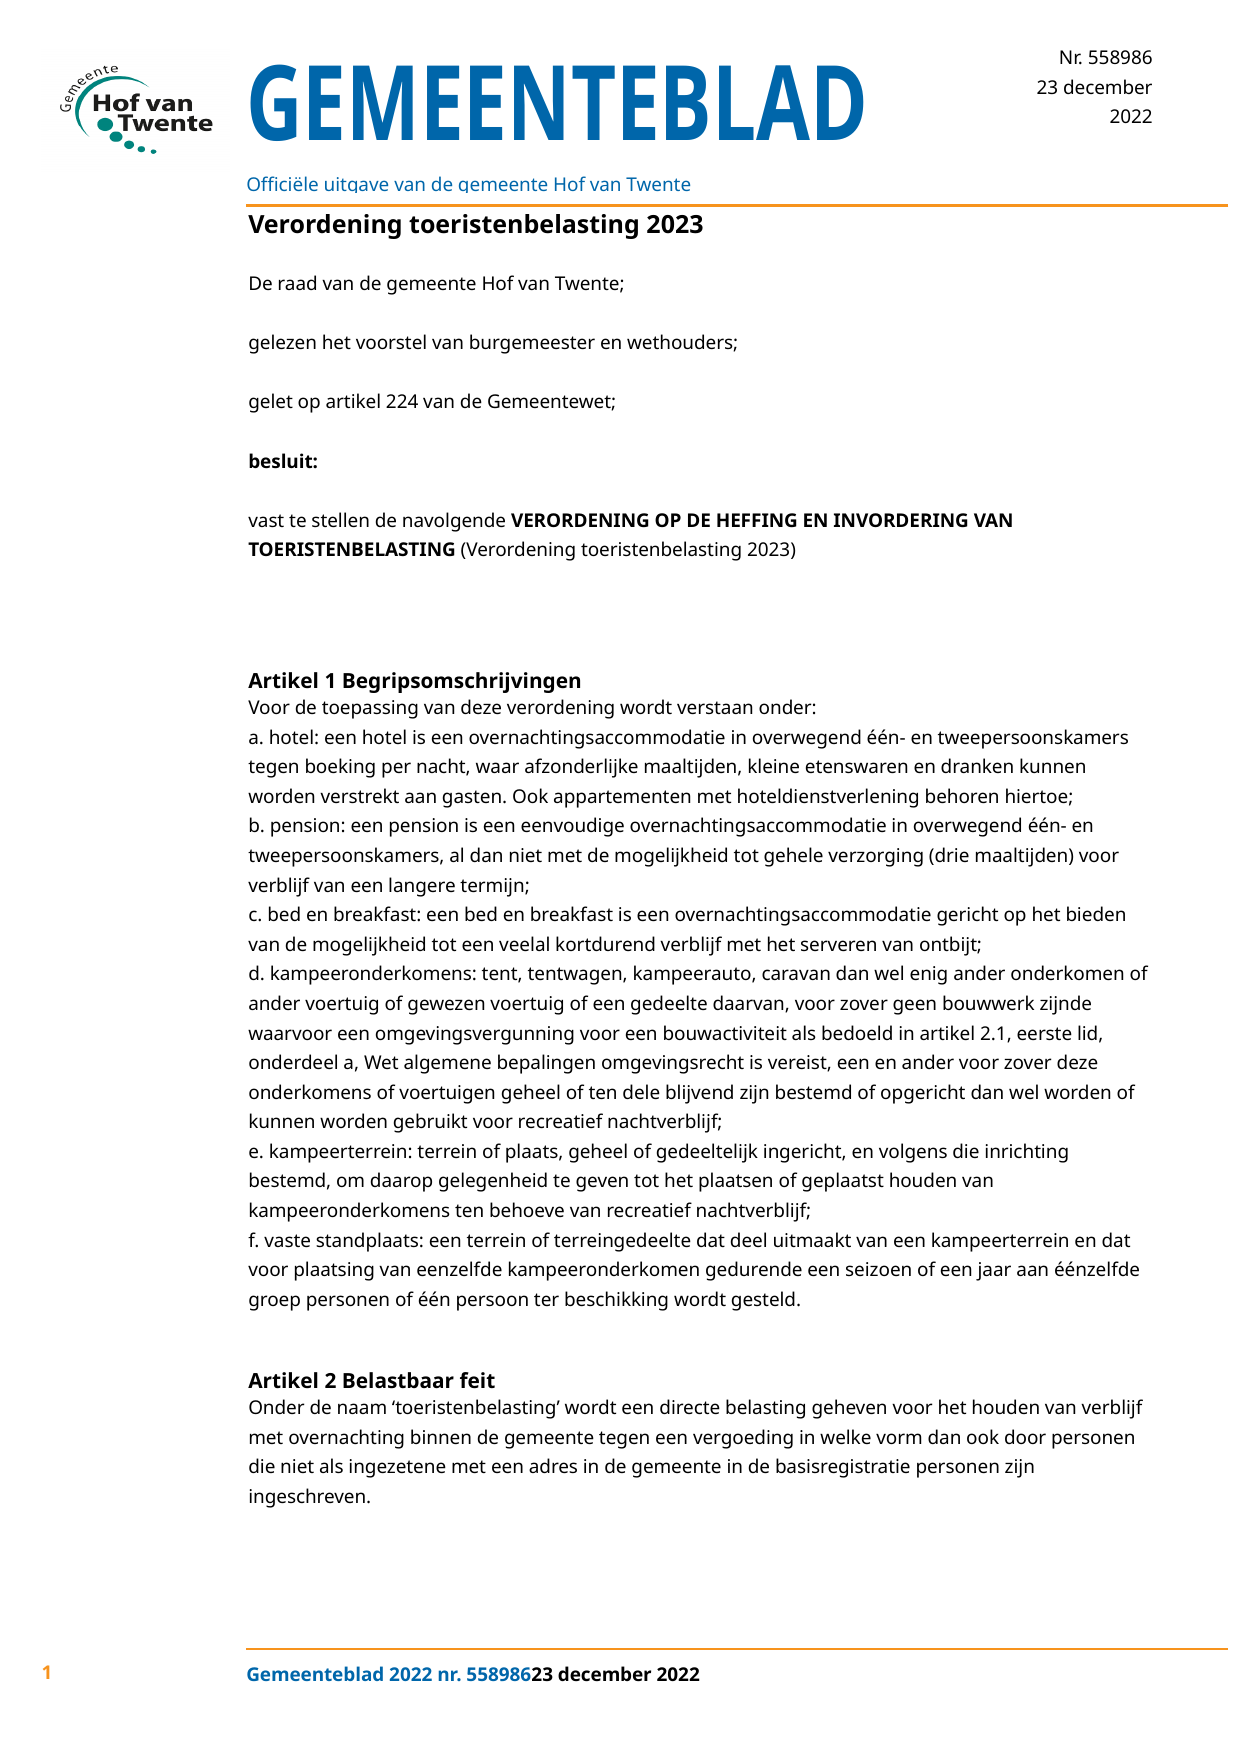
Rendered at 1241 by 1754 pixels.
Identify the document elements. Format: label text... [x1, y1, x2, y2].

text vast te stellen de navolgende VERORDENING OP DE HEFFING EN INVORDERING VAN TOERISTENBELASTING (Verordening toeristenbelasting 2023) [248, 507, 1152, 562]
text Voor de toepassing van deze verordening wordt verstaan onder: [248, 694, 1152, 720]
text Artikel 2 Belastbaar feit [248, 1366, 1152, 1394]
text gelezen het voorstel van burgemeester en wethouders; [248, 329, 1152, 355]
picture [41, 47, 231, 172]
text d. kampeeronderkomens: tent, tentwagen, kampeerauto, caravan dan wel enig ander onderkomen of ander voertuig of gewezen voertuig of een gedeelte daarvan, voor zover geen bouwwerk zijnde waarvoor een omgevingsvergunning voor een bouwactiviteit als bedoeld in artikel 2.1, eerste lid, onderdeel a, Wet algemene bepalingen omgevingsrecht is vereist, een en ander voor zover deze onderkomens of voertuigen geheel of ten dele blijvend zijn bestemd of opgericht dan wel worden of kunnen worden gebruikt voor recreatief nachtverblijf; [248, 961, 1152, 1134]
text e. kampeerterrein: terrein of plaats, geheel of gedeeltelijk ingericht, en volgens die inrichting bestemd, om daarop gelegenheid te geven tot het plaatsen of geplaatst houden van kampeeronderkomens ten behoeve van recreatief nachtverblijf; [248, 1138, 1152, 1223]
text a. hotel: een hotel is een overnachtingsaccommodatie in overwegend één- en tweepersoonskamers tegen boeking per nacht, waar afzonderlijke maaltijden, kleine etenswaren en dranken kunnen worden verstrekt aan gasten. Ook appartementen met hoteldienstverlening behoren hiertoe; [248, 724, 1152, 809]
text Onder de naam ‘toeristenbelasting’ wordt een directe belasting geheven voor het houden van verblijf met overnachting binnen de gemeente tegen een vergoeding in welke vorm dan ook door personen die niet als ingezetene met een adres in de gemeente in de basisregistratie personen zijn ingeschreven. [248, 1394, 1152, 1509]
text f. vaste standplaats: een terrein of terreingedeelte dat deel uitmaakt van een kampeerterrein en dat voor plaatsing van eenzelfde kampeeronderkomen gedurende een seizoen of een jaar aan éénzelfde groep personen of één persoon ter beschikking wordt gesteld. [248, 1227, 1152, 1312]
text Artikel 1 Begripsomschrijvingen [248, 666, 1152, 694]
text besluit: [248, 448, 1152, 473]
text Verordening toeristenbelasting 2023 [248, 207, 1152, 241]
text De raad van de gemeente Hof van Twente; [248, 270, 1152, 296]
text c. bed en breakfast: een bed en breakfast is een overnachtingsaccommodatie gericht op het bieden van de mogelijkheid tot een veelal kortdurend verblijf met het serveren van ontbijt; [248, 901, 1152, 957]
text b. pension: een pension is een eenvoudige overnachtingsaccommodatie in overwegend één- en tweepersoonskamers, al dan niet met de mogelijkheid tot gehele verzorging (drie maaltijden) voor verblijf van een langere termijn; [248, 813, 1152, 897]
text gelet op artikel 224 van de Gemeentewet; [248, 389, 1152, 414]
